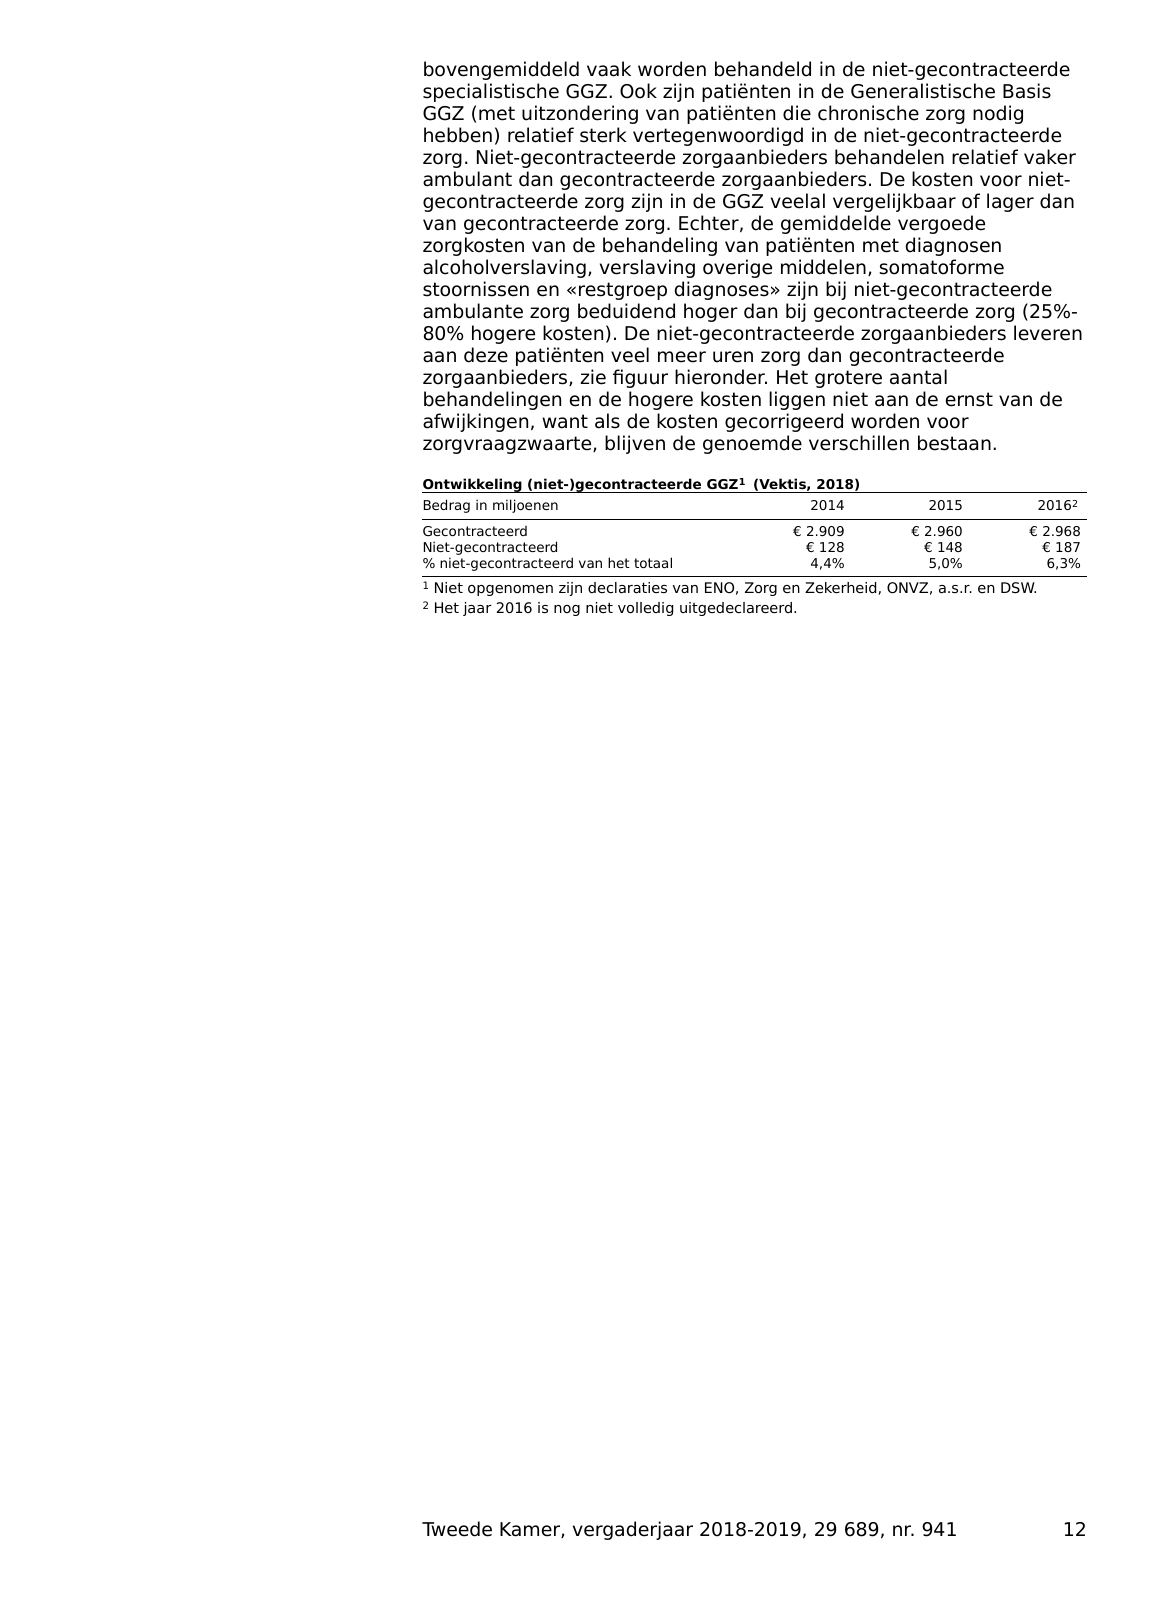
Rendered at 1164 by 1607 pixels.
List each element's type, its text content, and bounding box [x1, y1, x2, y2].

text bovengemiddeld vaak worden behandeld in de niet-gecontracteerde specialistische GGZ. Ook zijn patiënten in de Generalistische Basis GGZ (met uitzondering van patiënten die chronische zorg nodig hebben) relatief sterk vertegenwoordigd in de niet-gecontracteerde zorg. Niet-gecontracteerde zorgaanbieders behandelen relatief vaker ambulant dan gecontracteerde zorgaanbieders. De kosten voor niet-gecontracteerde zorg zijn in de GGZ veelal vergelijkbaar of lager dan van gecontracteerde zorg. Echter, de gemiddelde vergoede zorgkosten van de behandeling van patiënten met diagnosen alcoholverslaving, verslaving overige middelen, somatoforme stoornissen en «restgroep diagnoses» zijn bij niet-gecontracteerde ambulante zorg beduidend hoger dan bij gecontracteerde zorg (25%-80% hogere kosten). De niet-gecontracteerde zorgaanbieders leveren aan deze patiënten veel meer uren zorg dan gecontracteerde zorgaanbieders, zie figuur hieronder. Het grotere aantal behandelingen en de hogere kosten liggen niet aan de ernst van de afwijkingen, want als de kosten gecorrigeerd worden voor zorgvraagzwaarte, blijven de genoemde verschillen bestaan. [422, 59, 1087, 455]
table_cell 4,4% [732, 556, 850, 576]
table_cell Gecontracteerd [422, 520, 732, 540]
table_cell 2014 [732, 493, 850, 518]
table_cell % niet-gecontracteerd van het totaal [422, 556, 732, 576]
table_cell € 2.909 [732, 520, 850, 540]
table_cell Niet-gecontracteerd [422, 540, 732, 556]
table_header Ontwikkeling (niet-)gecontracteerde GGZ1 (Vektis, 2018) [422, 477, 1087, 492]
table_cell 2015 [850, 493, 968, 518]
table_cell € 187 [969, 540, 1087, 556]
table_cell Bedrag in miljoenen [422, 493, 732, 518]
table_cell € 128 [732, 540, 850, 556]
table_cell 1 Niet opgenomen zijn declaraties van ENO, Zorg en Zekerheid, ONVZ, a.s.r. en DSW. 2 Het jaar 2016 is nog niet volledig uitgedeclareerd. [422, 577, 1087, 617]
table_cell 20162 [969, 493, 1087, 518]
table_cell € 2.960 [850, 520, 968, 540]
table_cell 5,0% [850, 556, 968, 576]
table_cell € 148 [850, 540, 968, 556]
table_cell 6,3% [969, 556, 1087, 576]
table_cell € 2.968 [969, 520, 1087, 540]
